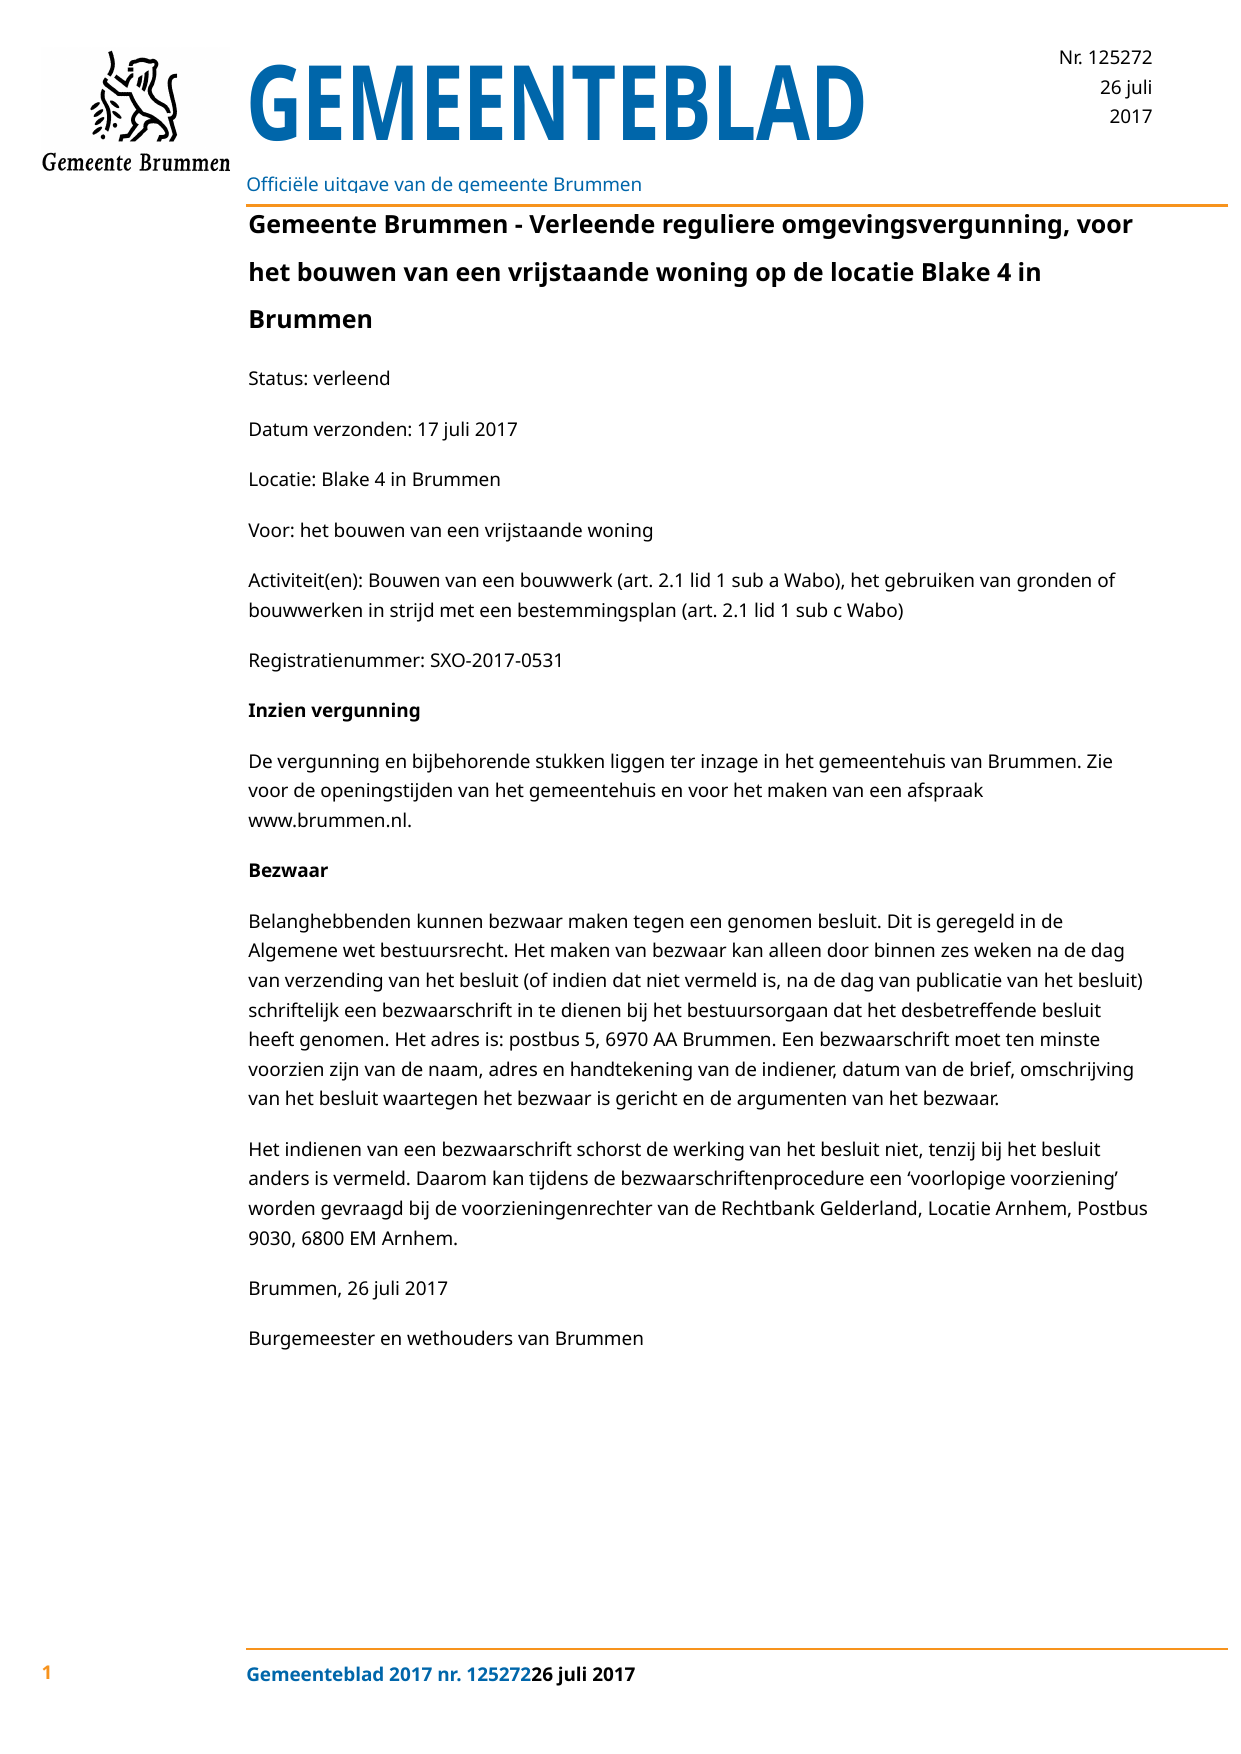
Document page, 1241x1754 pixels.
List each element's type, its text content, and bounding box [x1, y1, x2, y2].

text Voor: het bouwen van een vrijstaande woning [248, 517, 1152, 542]
text Burgemeester en wethouders van Brummen [248, 1326, 1152, 1351]
text Inzien vergunning [248, 698, 1152, 723]
text Brummen, 26 juli 2017 [248, 1275, 1152, 1301]
text De vergunning en bijbehorende stukken liggen ter inzage in het gemeentehuis van Brummen. Zie voor de openingstijden van het gemeentehuis en voor het maken van een afspraak www.brummen.nl. [248, 748, 1152, 833]
text Gemeente Brummen - Verleende reguliere omgevingsvergunning, voor het bouwen van een vrijstaande woning op de locatie Blake 4 in Brummen [248, 207, 1152, 336]
text Locatie: Blake 4 in Brummen [248, 466, 1152, 492]
text Status: verleend [248, 366, 1152, 391]
text Activiteit(en): Bouwen van een bouwwerk (art. 2.1 lid 1 sub a Wabo), het gebruiken van gronden of bouwwerken in strijd met een bestemmingsplan (art. 2.1 lid 1 sub c Wabo) [248, 567, 1152, 622]
picture [41, 47, 231, 172]
text Belanghebbenden kunnen bezwaar maken tegen een genomen besluit. Dit is geregeld in de Algemene wet bestuursrecht. Het maken van bezwaar kan alleen door binnen zes weken na de dag van verzending van het besluit (of indien dat niet vermeld is, na de dag van publicatie van het besluit) schriftelijk een bezwaarschrift in te dienen bij het bestuursorgaan dat het desbetreffende besluit heeft genomen. Het adres is: postbus 5, 6970 AA Brummen. Een bezwaarschrift moet ten minste voorzien zijn van de naam, adres en handtekening van de indiener, datum van de brief, omschrijving van het besluit waartegen het bezwaar is gericht en de argumenten van het bezwaar. [248, 908, 1152, 1111]
text Datum verzonden: 17 juli 2017 [248, 416, 1152, 442]
text Registratienummer: SXO-2017-0531 [248, 647, 1152, 673]
text Bezwaar [248, 858, 1152, 883]
text Het indienen van een bezwaarschrift schorst de werking van het besluit niet, tenzij bij het besluit anders is vermeld. Daarom kan tijdens de bezwaarschriftenprocedure een ‘voorlopige voorziening’ worden gevraagd bij de voorzieningenrechter van de Rechtbank Gelderland, Locatie Arnhem, Postbus 9030, 6800 EM Arnhem. [248, 1136, 1152, 1250]
